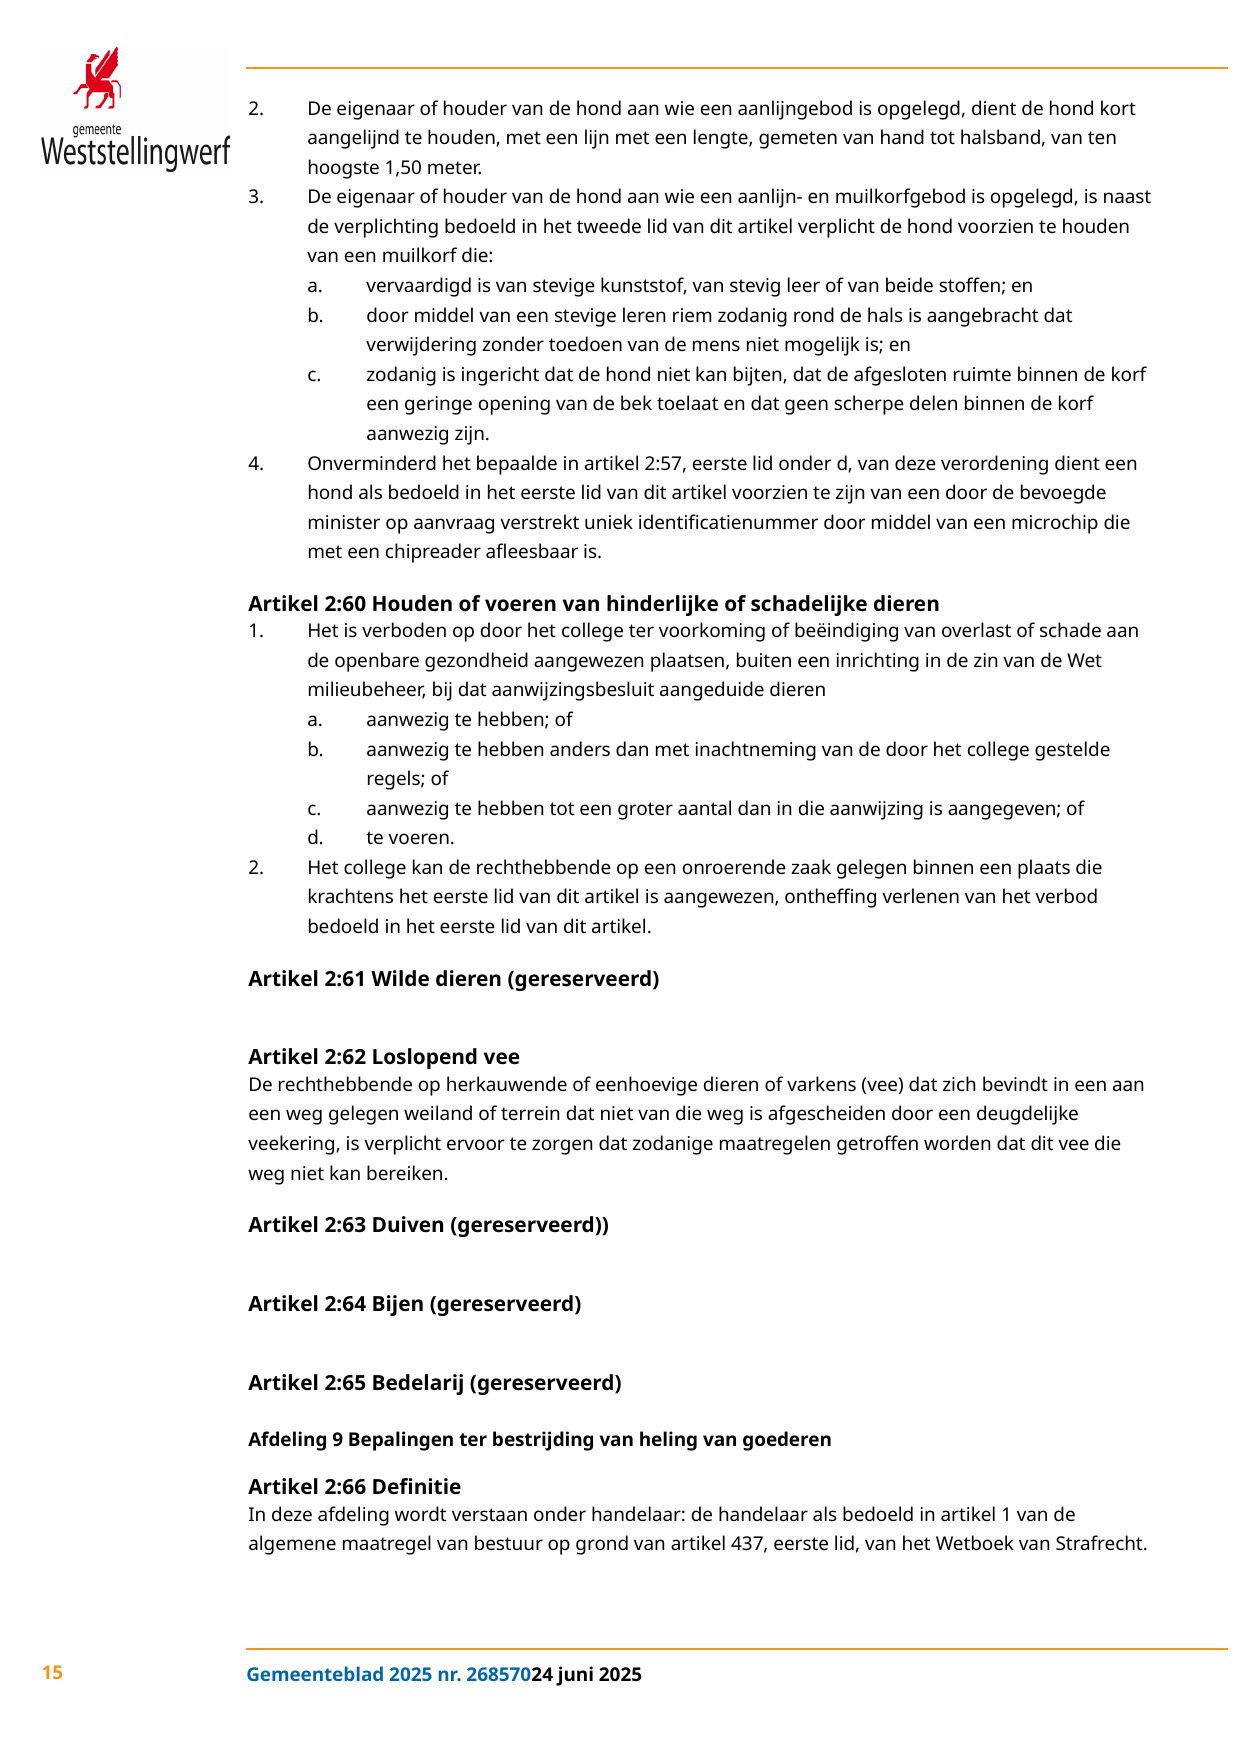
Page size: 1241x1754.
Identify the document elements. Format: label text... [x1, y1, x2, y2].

text In deze afdeling wordt verstaan onder handelaar: de handelaar als bedoeld in artikel 1 van de algemene maatregel van bestuur op grond van artikel 437, eerste lid, van het Wetboek van Strafrecht. [248, 1501, 1152, 1556]
text Artikel 2:65 Bedelarij (gereserveerd) [248, 1368, 1152, 1396]
text De rechthebbende op herkauwende of eenhoevige dieren of varkens (vee) dat zich bevindt in een aan een weg gelegen weiland of terrein dat niet van die weg is afgescheiden door een deugdelijke veekering, is verplicht ervoor te zorgen dat zodanige maatregelen getroffen worden dat dit vee die weg niet kan bereiken. [248, 1071, 1152, 1185]
list aanwezig te hebben anders dan met inachtneming van de door het college gestelde regels; of [307, 736, 1152, 791]
list aanwezig te hebben; of [307, 706, 1152, 732]
text Afdeling 9 Bepalingen ter bestrijding van heling van goederen [248, 1426, 1152, 1452]
list vervaardigd is van stevige kunststof, van stevig leer of van beide stoffen; en [307, 272, 1152, 298]
list zodanig is ingericht dat de hond niet kan bijten, dat de afgesloten ruimte binnen de korf een geringe opening van de bek toelaat en dat geen scherpe delen binnen de korf aanwezig zijn. [307, 361, 1152, 446]
text Artikel 2:61 Wilde dieren (gereserveerd) [248, 964, 1152, 992]
list door middel van een stevige leren riem zodanig rond de hals is aangebracht dat verwijdering zonder toedoen van de mens niet mogelijk is; en [307, 302, 1152, 357]
text Artikel 2:66 Definitie [248, 1472, 1152, 1501]
list Onverminderd het bepaalde in artikel 2:57, eerste lid onder d, van deze verordening dient een hond als bedoeld in het eerste lid van dit artikel voorzien te zijn van een door de bevoegde minister op aanvraag verstrekt uniek identificatienummer door middel van een microchip die met een chipreader afleesbaar is. [248, 450, 1152, 564]
list De eigenaar of houder van de hond aan wie een aanlijn- en muilkorfgebod is opgelegd, is naast de verplichting bedoeld in het tweede lid van dit artikel verplicht de hond voorzien te houden van een muilkorf die: [248, 183, 1152, 268]
list De eigenaar of houder van de hond aan wie een aanlijngebod is opgelegd, dient de hond kort aangelijnd te houden, met een lijn met een lengte, gemeten van hand tot halsband, van ten hoogste 1,50 meter. [248, 95, 1152, 180]
list Het college kan de rechthebbende op een onroerende zaak gelegen binnen een plaats die krachtens het eerste lid van dit artikel is aangewezen, ontheffing verlenen van het verbod bedoeld in het eerste lid van dit artikel. [248, 854, 1152, 939]
text Artikel 2:60 Houden of voeren van hinderlijke of schadelijke dieren [248, 589, 1152, 617]
list Het is verboden op door het college ter voorkoming of beëindiging van overlast of schade aan de openbare gezondheid aangewezen plaatsen, buiten een inrichting in de zin van de Wet milieubeheer, bij dat aanwijzingsbesluit aangeduide dieren [248, 617, 1152, 702]
list te voeren. [307, 824, 1152, 850]
text Artikel 2:63 Duiven (gereserveerd)) [248, 1210, 1152, 1238]
text Artikel 2:62 Loslopend vee [248, 1042, 1152, 1071]
text Artikel 2:64 Bijen (gereserveerd) [248, 1289, 1152, 1317]
picture [41, 47, 231, 172]
list aanwezig te hebben tot een groter aantal dan in die aanwijzing is aangegeven; of [307, 795, 1152, 821]
